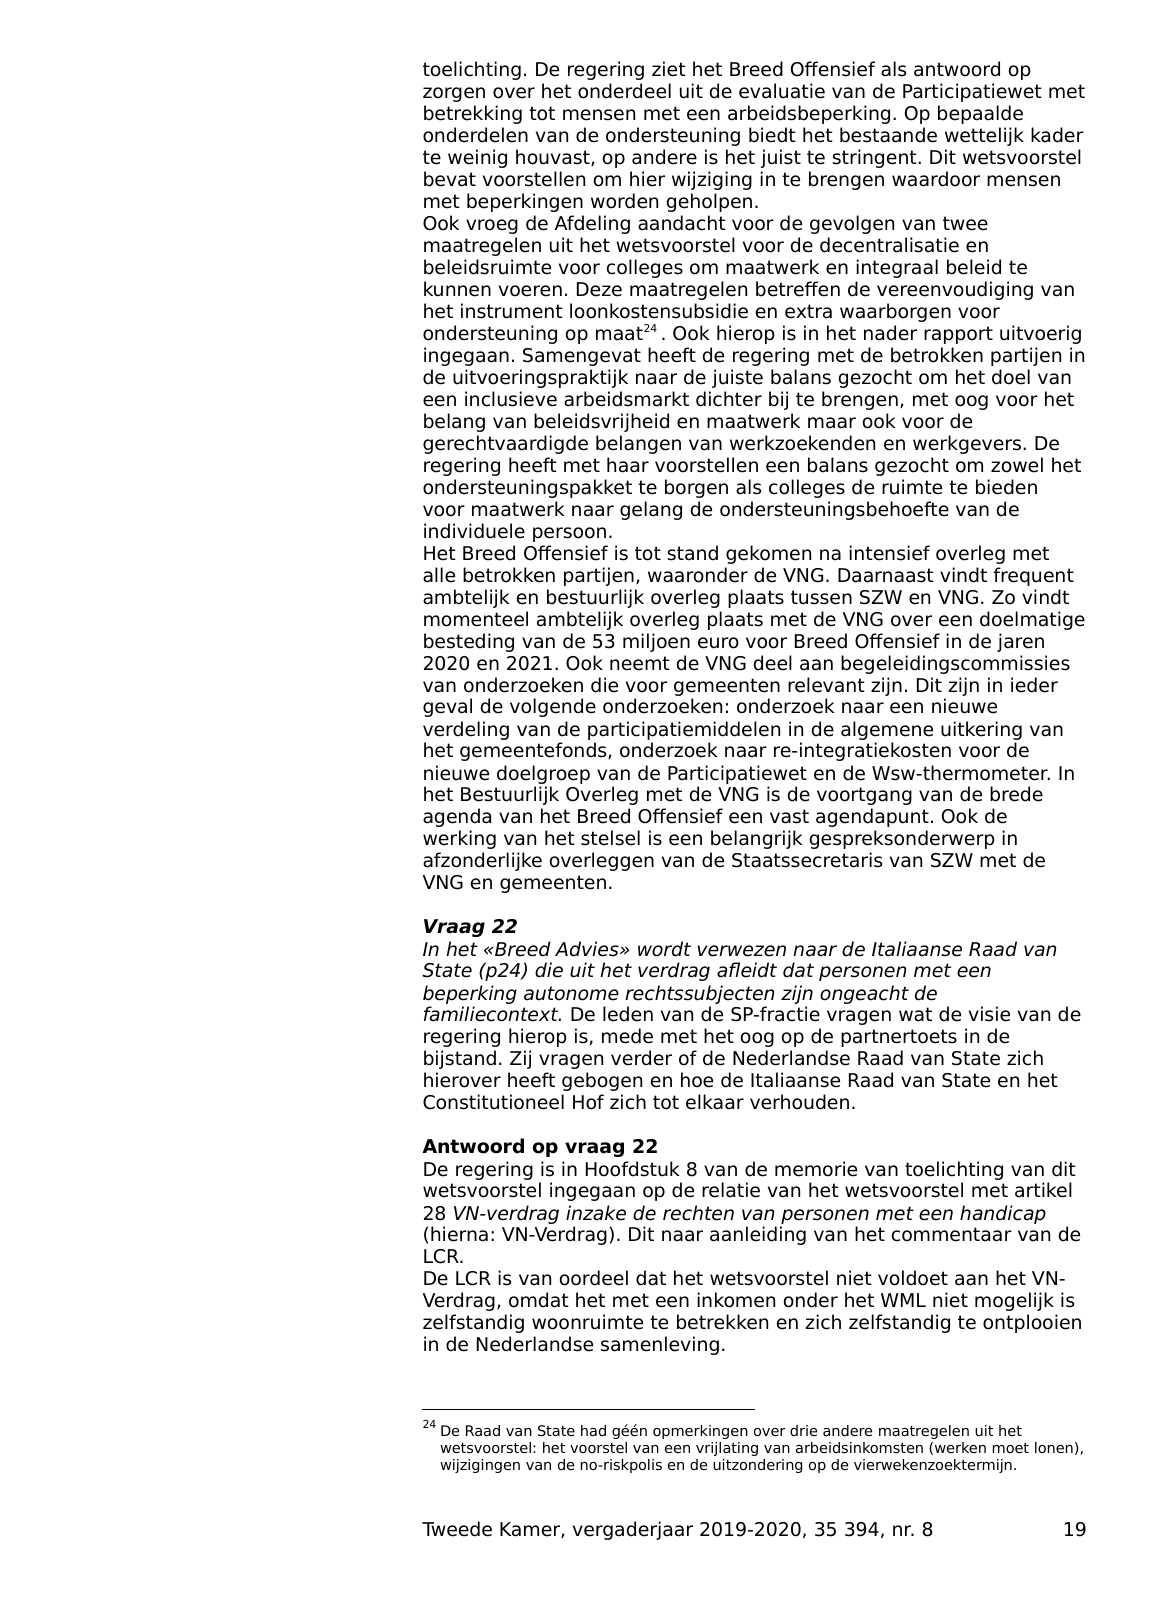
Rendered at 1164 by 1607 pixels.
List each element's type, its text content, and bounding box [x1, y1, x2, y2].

text Het Breed Offensief is tot stand gekomen na intensief overleg met alle betrokken partijen, waaronder de VNG. Daarnaast vindt frequent ambtelijk en bestuurlijk overleg plaats tussen SZW en VNG. Zo vindt momenteel ambtelijk overleg plaats met de VNG over een doelmatige besteding van de 53 miljoen euro voor Breed Offensief in de jaren 2020 en 2021. Ook neemt de VNG deel aan begeleidingscommissies van onderzoeken die voor gemeenten relevant zijn. Dit zijn in ieder geval de volgende onderzoeken: onderzoek naar een nieuwe verdeling van de participatiemiddelen in de algemene uitkering van het gemeentefonds, onderzoek naar re-integratiekosten voor de nieuwe doelgroep van de Participatiewet en de Wsw-thermometer. In het Bestuurlijk Overleg met de VNG is de voortgang van de brede agenda van het Breed Offensief een vast agendapunt. Ook de werking van het stelsel is een belangrijk gespreksonderwerp in afzonderlijke overleggen van de Staatssecretaris van SZW met de VNG en gemeenten. [422, 543, 1087, 894]
text Ook vroeg de Afdeling aandacht voor de gevolgen van twee maatregelen uit het wetsvoorstel voor de decentralisatie en beleidsruimte voor colleges om maatwerk en integraal beleid te kunnen voeren. Deze maatregelen betreffen de vereenvoudiging van het instrument loonkostensubsidie en extra waarborgen voor ondersteuning op maat. Ook hierop is in het nader rapport uitvoerig ingegaan. Samengevat heeft de regering met de betrokken partijen in de uitvoeringspraktijk naar de juiste balans gezocht om het doel van een inclusieve arbeidsmarkt dichter bij te brengen, met oog voor het belang van beleidsvrijheid en maatwerk maar ook voor de gerechtvaardigde belangen van werkzoekenden en werkgevers. De regering heeft met haar voorstellen een balans gezocht om zowel het ondersteuningspakket te borgen als colleges de ruimte te bieden voor maatwerk naar gelang de ondersteuningsbehoefte van de individuele persoon. [422, 213, 1087, 543]
text toelichting. De regering ziet het Breed Offensief als antwoord op zorgen over het onderdeel uit de evaluatie van de Participatiewet met betrekking tot mensen met een arbeidsbeperking. Op bepaalde onderdelen van de ondersteuning biedt het bestaande wettelijk kader te weinig houvast, op andere is het juist te stringent. Dit wetsvoorstel bevat voorstellen om hier wijziging in te brengen waardoor mensen met beperkingen worden geholpen. [422, 59, 1087, 213]
text Vraag 22 [422, 916, 1087, 938]
text De regering is in Hoofdstuk 8 van de memorie van toelichting van dit wetsvoorstel ingegaan op de relatie van het wetsvoorstel met artikel 28 VN-verdrag inzake de rechten van personen met een handicap (hierna: VN-Verdrag). Dit naar aanleiding van het commentaar van de LCR. [422, 1158, 1087, 1268]
text De Raad van State had géén opmerkingen over drie andere maatregelen uit het wetsvoorstel: het voorstel van een vrijlating van arbeidsinkomsten (werken moet lonen), wijzigingen van de no-riskpolis en de uitzondering op de vierwekenzoektermijn. [422, 1418, 1087, 1474]
text Antwoord op vraag 22 [422, 1136, 1087, 1158]
text In het «Breed Advies» wordt verwezen naar de Italiaanse Raad van State (p24) die uit het verdrag afleidt dat personen met een beperking autonome rechtssubjecten zijn ongeacht de familiecontext. De leden van de SP-fractie vragen wat de visie van de regering hierop is, mede met het oog op de partnertoets in de bijstand. Zij vragen verder of de Nederlandse Raad van State zich hierover heeft gebogen en hoe de Italiaanse Raad van State en het Constitutioneel Hof zich tot elkaar verhouden. [422, 938, 1087, 1114]
text De LCR is van oordeel dat het wetsvoorstel niet voldoet aan het VN-Verdrag, omdat het met een inkomen onder het WML niet mogelijk is zelfstandig woonruimte te betrekken en zich zelfstandig te ontplooien in de Nederlandse samenleving. [422, 1268, 1087, 1356]
